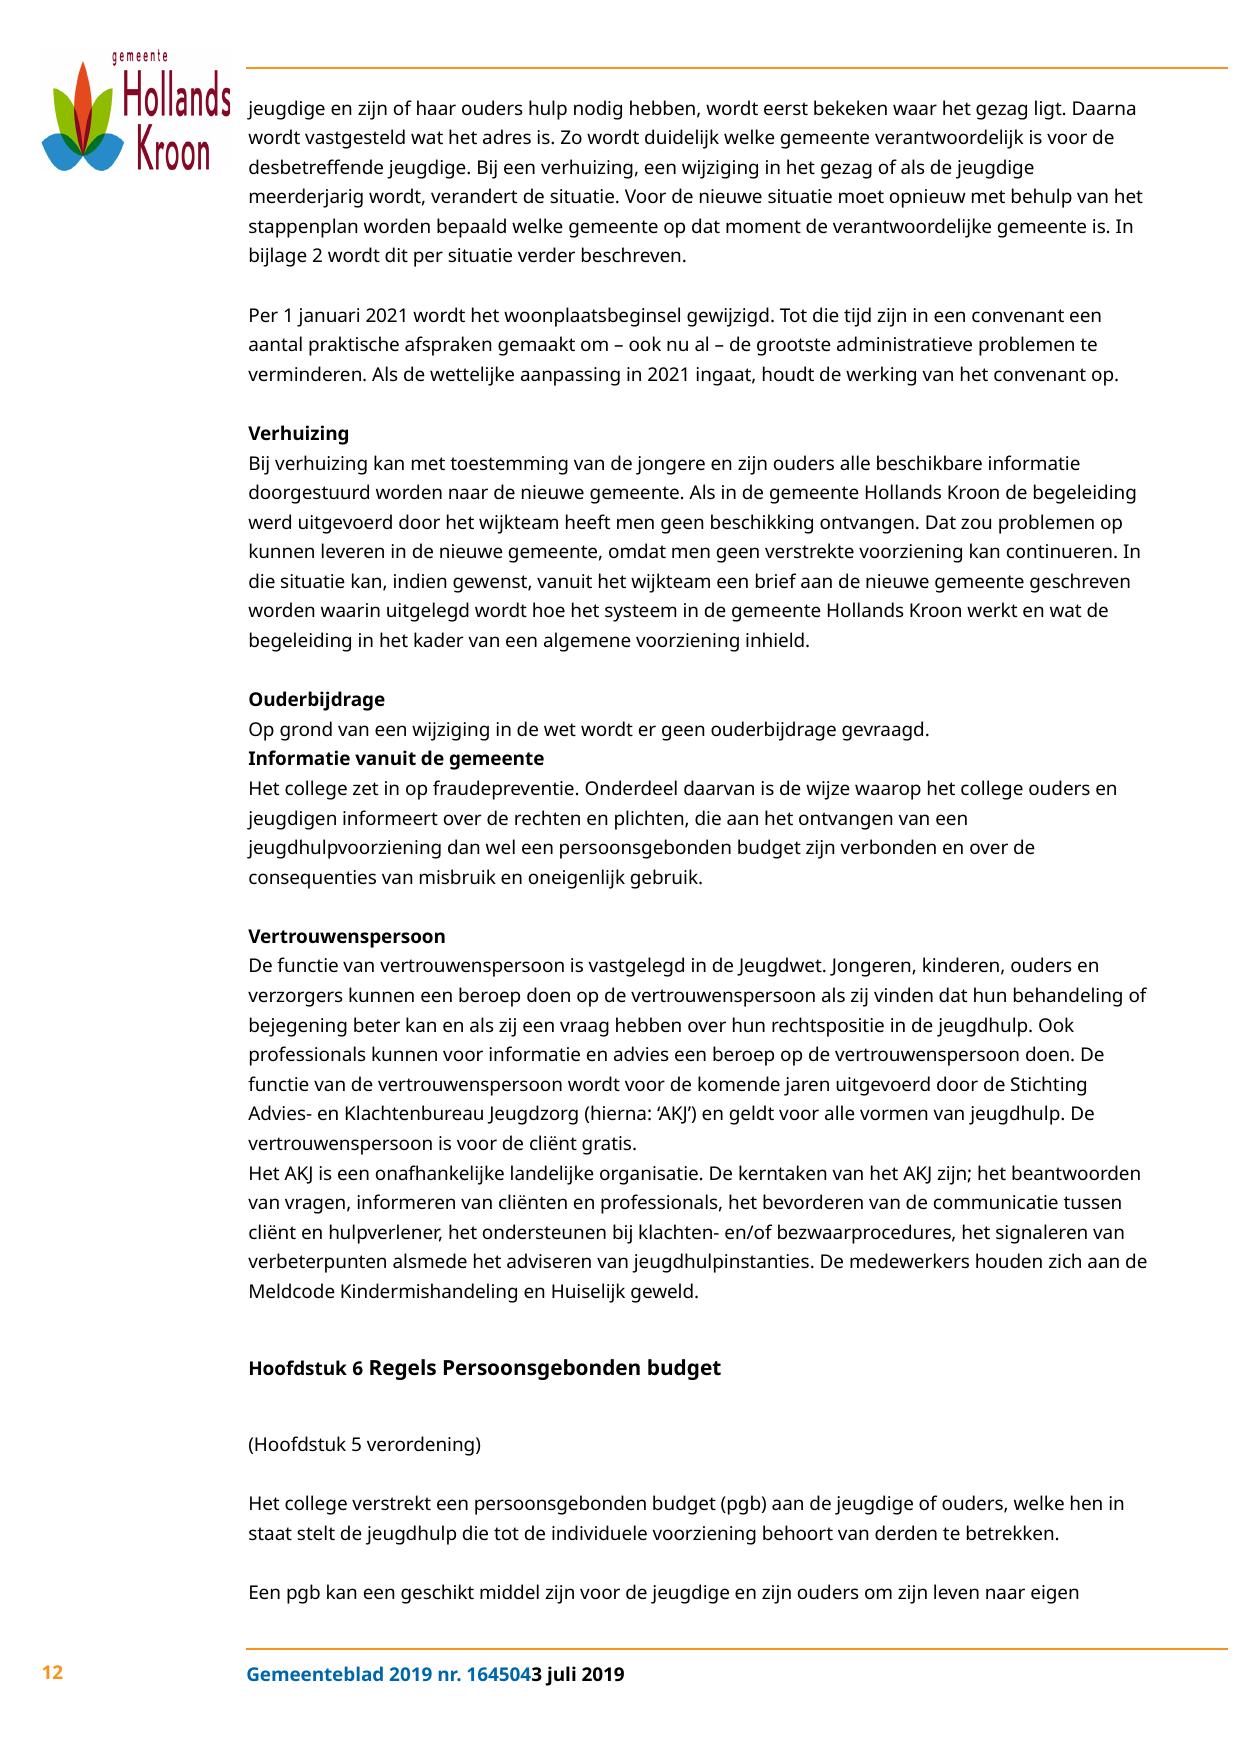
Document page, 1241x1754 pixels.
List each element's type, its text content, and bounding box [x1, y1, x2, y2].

text Het college verstrekt een persoonsgebonden budget (pgb) aan de jeugdige of ouders, welke hen in staat stelt de jeugdhulp die tot de individuele voorziening behoort van derden te betrekken. [248, 1490, 1152, 1546]
text Ouderbijdrage [248, 686, 1152, 712]
text (Hoofdstuk 5 verordening) [248, 1431, 1152, 1457]
text Informatie vanuit de gemeente [248, 746, 1152, 771]
text De functie van vertrouwenspersoon is vastgelegd in de Jeugdwet. Jongeren, kinderen, ouders en verzorgers kunnen een beroep doen op de vertrouwenspersoon als zij vinden dat hun behandeling of bejegening beter kan en als zij een vraag hebben over hun rechtspositie in de jeugdhulp. Ook professionals kunnen voor informatie en advies een beroep op de vertrouwenspersoon doen. De functie van de vertrouwenspersoon wordt voor de komende jaren uitgevoerd door de Stichting Advies- en Klachtenbureau Jeugdzorg (hierna: ‘AKJ’) en geldt voor alle vormen van jeugdhulp. De vertrouwenspersoon is voor de cliënt gratis. [248, 953, 1152, 1156]
text Een pgb kan een geschikt middel zijn voor de jeugdige en zijn ouders om zijn leven naar eigen [248, 1579, 1152, 1605]
text Hoofdstuk 6 Regels Persoonsgebonden budget [248, 1353, 1152, 1382]
text Bij verhuizing kan met toestemming van de jongere en zijn ouders alle beschikbare informatie doorgestuurd worden naar de nieuwe gemeente. Als in de gemeente Hollands Kroon de begeleiding werd uitgevoerd door het wijkteam heeft men geen beschikking ontvangen. Dat zou problemen op kunnen leveren in de nieuwe gemeente, omdat men geen verstrekte voorziening kan continueren. In die situatie kan, indien gewenst, vanuit het wijkteam een brief aan de nieuwe gemeente geschreven worden waarin uitgelegd wordt hoe het systeem in de gemeente Hollands Kroon werkt en wat de begeleiding in het kader van een algemene voorziening inhield. [248, 450, 1152, 653]
text Vertrouwenspersoon [248, 923, 1152, 949]
text jeugdige en zijn of haar ouders hulp nodig hebben, wordt eerst bekeken waar het gezag ligt. Daarna wordt vastgesteld wat het adres is. Zo wordt duidelijk welke gemeente verantwoordelijk is voor de desbetreffende jeugdige. Bij een verhuizing, een wijziging in het gezag of als de jeugdige meerderjarig wordt, verandert de situatie. Voor de nieuwe situatie moet opnieuw met behulp van het stappenplan worden bepaald welke gemeente op dat moment de verantwoordelijke gemeente is. In bijlage 2 wordt dit per situatie verder beschreven. [248, 95, 1152, 268]
text Op grond van een wijziging in de wet wordt er geen ouderbijdrage gevraagd. [248, 716, 1152, 742]
text Per 1 januari 2021 wordt het woonplaatsbeginsel gewijzigd. Tot die tijd zijn in een convenant een aantal praktische afspraken gemaakt om – ook nu al – de grootste administratieve problemen te verminderen. Als de wettelijke aanpassing in 2021 ingaat, houdt de werking van het convenant op. [248, 302, 1152, 387]
text Verhuizing [248, 420, 1152, 446]
text Het college zet in op fraudepreventie. Onderdeel daarvan is de wijze waarop het college ouders en jeugdigen informeert over de rechten en plichten, die aan het ontvangen van een jeugdhulpvoorziening dan wel een persoonsgebonden budget zijn verbonden en over de consequenties van misbruik en oneigenlijk gebruik. [248, 775, 1152, 890]
picture [41, 47, 231, 172]
text Het AKJ is een onafhankelijke landelijke organisatie. De kerntaken van het AKJ zijn; het beantwoorden van vragen, informeren van cliënten en professionals, het bevorderen van de communicatie tussen cliënt en hulpverlener, het ondersteunen bij klachten- en/of bezwaarprocedures, het signaleren van verbeterpunten alsmede het adviseren van jeugdhulpinstanties. De medewerkers houden zich aan de Meldcode Kindermishandeling en Huiselijk geweld. [248, 1160, 1152, 1304]
